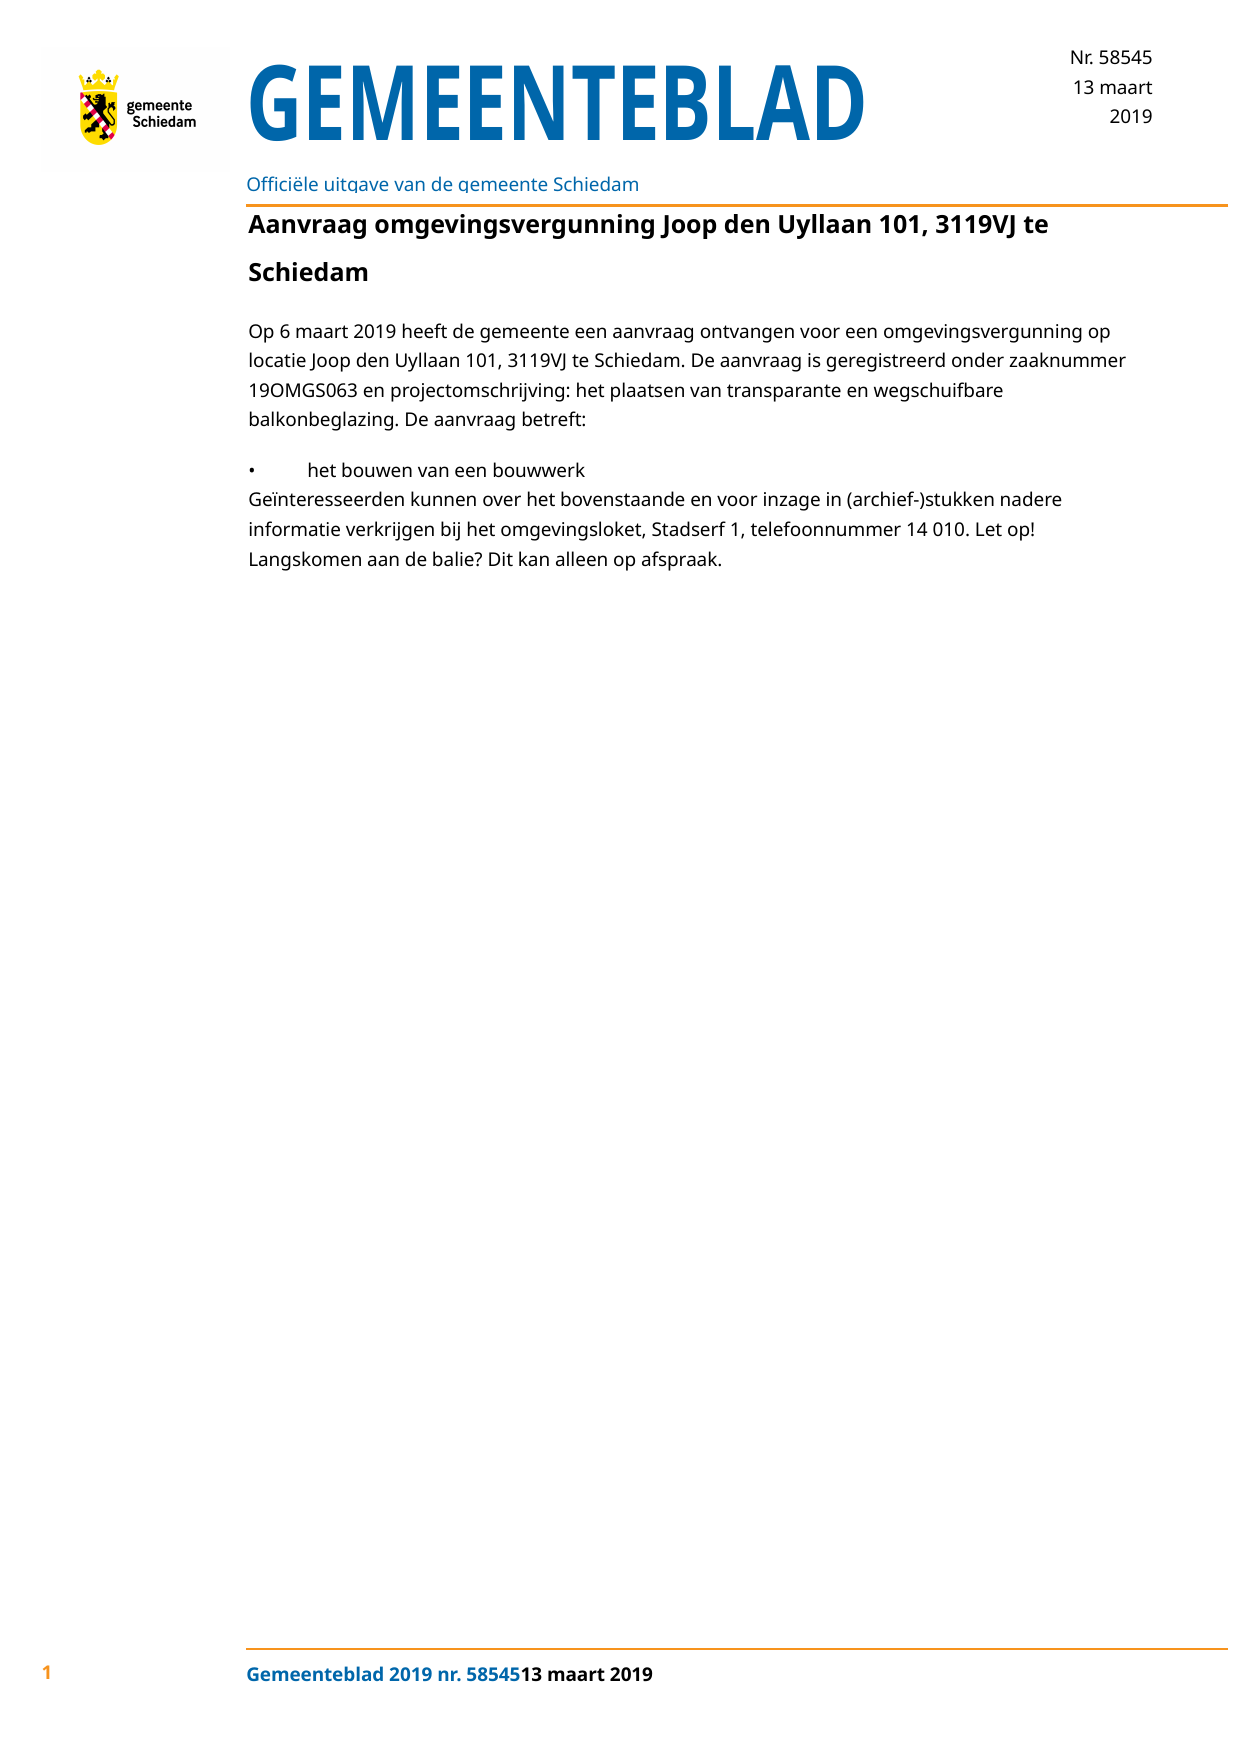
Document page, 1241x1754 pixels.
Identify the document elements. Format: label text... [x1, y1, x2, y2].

text Aanvraag omgevingsvergunning Joop den Uyllaan 101, 3119VJ te Schiedam [248, 207, 1152, 288]
picture [41, 47, 231, 172]
list het bouwen van een bouwwerk [248, 457, 1152, 483]
text Geïnteresseerden kunnen over het bovenstaande en voor inzage in (archief-)stukken nadere informatie verkrijgen bij het omgevingsloket, Stadserf 1, telefoonnummer 14 010. Let op! Langskomen aan de balie? Dit kan alleen op afspraak. [248, 487, 1152, 572]
text Op 6 maart 2019 heeft de gemeente een aanvraag ontvangen voor een omgevingsvergunning op locatie Joop den Uyllaan 101, 3119VJ te Schiedam. De aanvraag is geregistreerd onder zaaknummer 19OMGS063 en projectomschrijving: het plaatsen van transparante en wegschuifbare balkonbeglazing. De aanvraag betreft: [248, 318, 1152, 432]
